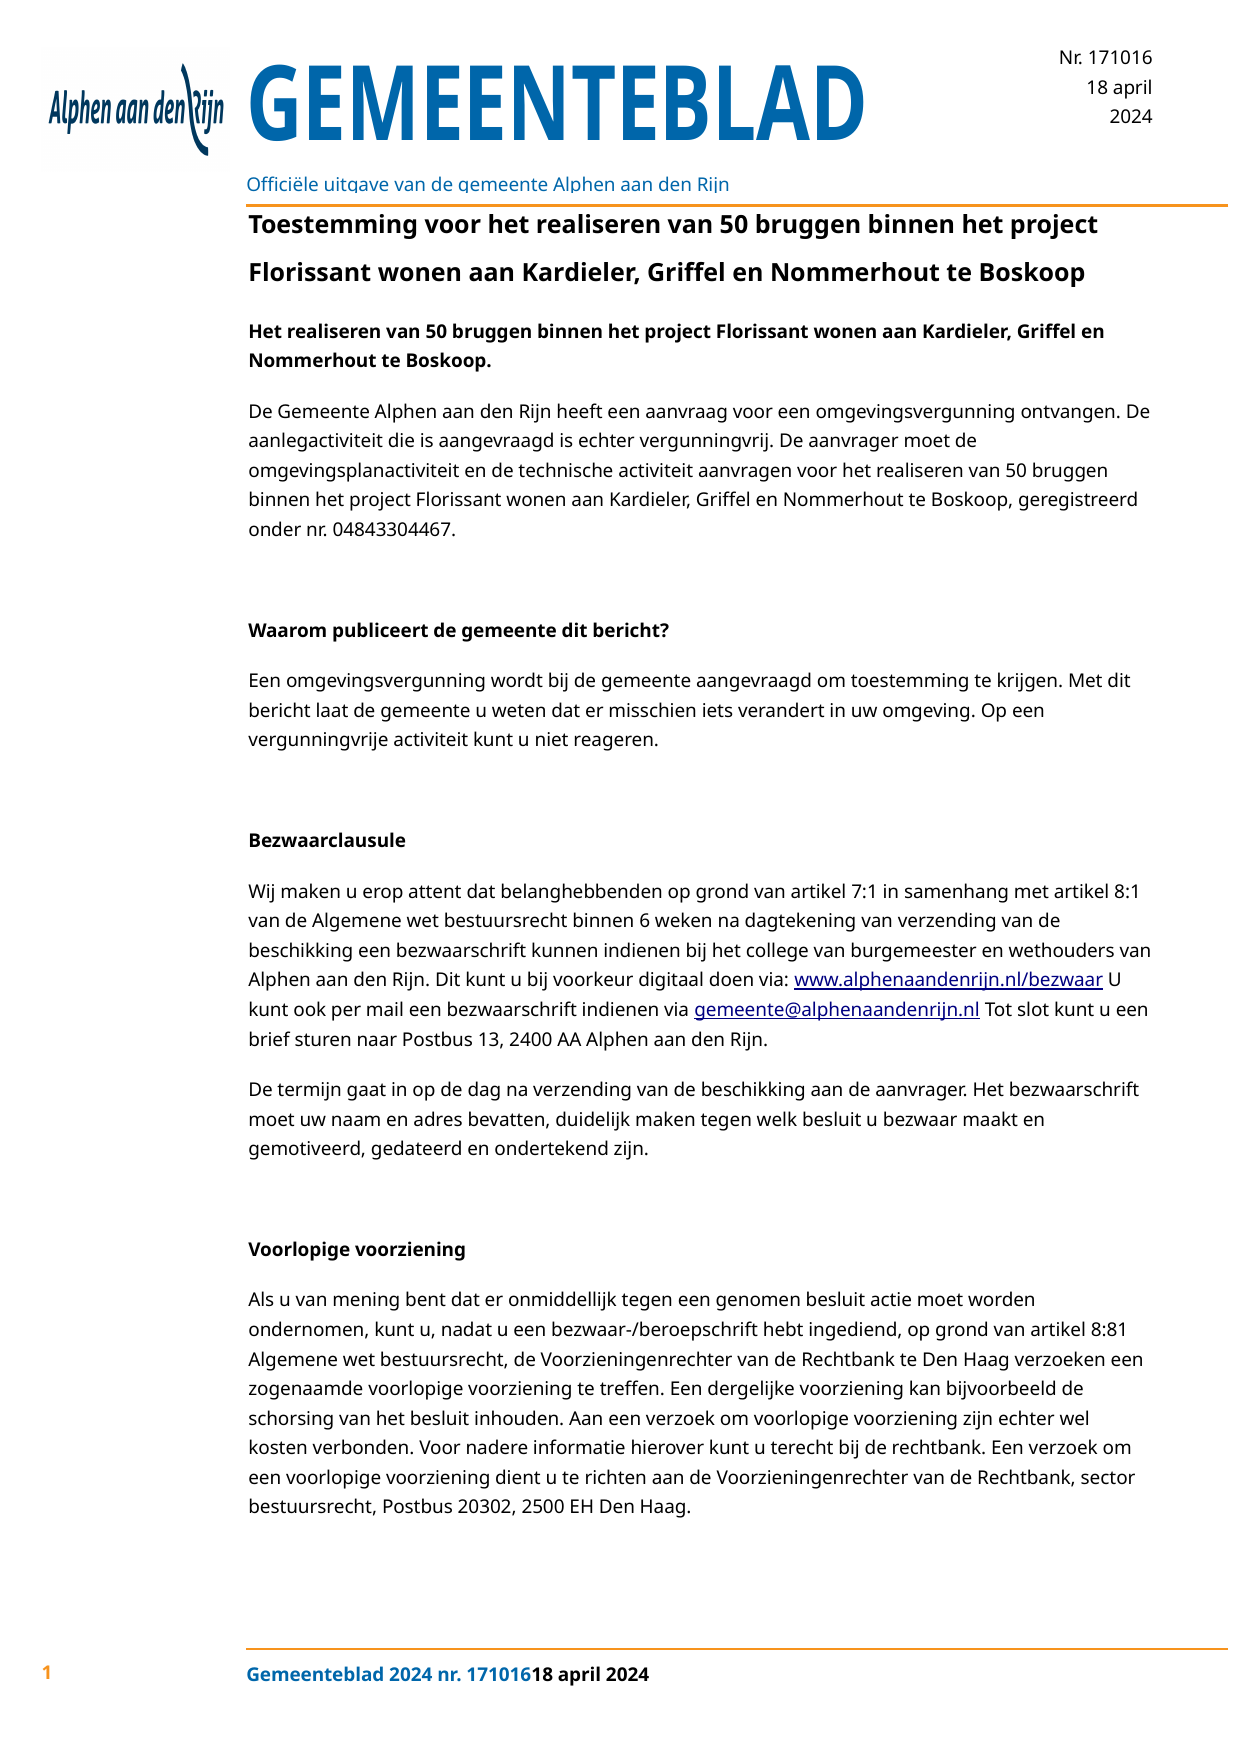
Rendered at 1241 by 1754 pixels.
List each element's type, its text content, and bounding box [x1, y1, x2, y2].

picture [41, 47, 231, 172]
text Bezwaarclausule [248, 827, 1152, 853]
text De Gemeente Alphen aan den Rijn heeft een aanvraag voor een omgevingsvergunning ontvangen. De aanlegactiviteit die is aangevraagd is echter vergunningvrij. De aanvrager moet de omgevingsplanactiviteit en de technische activiteit aanvragen voor het realiseren van 50 bruggen binnen het project Florissant wonen aan Kardieler, Griffel en Nommerhout te Boskoop, geregistreerd onder nr. 04843304467. [248, 398, 1152, 542]
text Waarom publiceert de gemeente dit bericht? [248, 617, 1152, 643]
text De termijn gaat in op de dag na verzending van de beschikking aan de aanvrager. Het bezwaarschrift moet uw naam en adres bevatten, duidelijk maken tegen welk besluit u bezwaar maakt en gemotiveerd, gedateerd en ondertekend zijn. [248, 1076, 1152, 1161]
text Als u van mening bent dat er onmiddellijk tegen een genomen besluit actie moet worden ondernomen, kunt u, nadat u een bezwaar-/beroepschrift hebt ingediend, op grond van artikel 8:81 Algemene wet bestuursrecht, de Voorzieningenrechter van de Rechtbank te Den Haag verzoeken een zogenaamde voorlopige voorziening te treffen. Een dergelijke voorziening kan bijvoorbeeld de schorsing van het besluit inhouden. Aan een verzoek om voorlopige voorziening zijn echter wel kosten verbonden. Voor nadere informatie hierover kunt u terecht bij de rechtbank. Een verzoek om een voorlopige voorziening dient u te richten aan de Voorzieningenrechter van de Rechtbank, sector bestuursrecht, Postbus 20302, 2500 EH Den Haag. [248, 1287, 1152, 1519]
text Toestemming voor het realiseren van 50 bruggen binnen het project Florissant wonen aan Kardieler, Griffel en Nommerhout te Boskoop [248, 207, 1152, 288]
text Het realiseren van 50 bruggen binnen het project Florissant wonen aan Kardieler, Griffel en Nommerhout te Boskoop. [248, 318, 1152, 373]
text Wij maken u erop attent dat belanghebbenden op grond van artikel 7:1 in samenhang met artikel 8:1 van de Algemene wet bestuursrecht binnen 6 weken na dagtekening van verzending van de beschikking een bezwaarschrift kunnen indienen bij het college van burgemeester en wethouders van Alphen aan den Rijn. Dit kunt u bij voorkeur digitaal doen via: www.alphenaandenrijn.nl/bezwaar U kunt ook per mail een bezwaarschrift indienen via gemeente@alphenaandenrijn.nl Tot slot kunt u een brief sturen naar Postbus 13, 2400 AA Alphen aan den Rijn. [248, 878, 1152, 1052]
text Een omgevingsvergunning wordt bij de gemeente aangevraagd om toestemming te krijgen. Met dit bericht laat de gemeente u weten dat er misschien iets verandert in uw omgeving. Op een vergunningvrije activiteit kunt u niet reageren. [248, 667, 1152, 752]
text Voorlopige voorziening [248, 1236, 1152, 1262]
